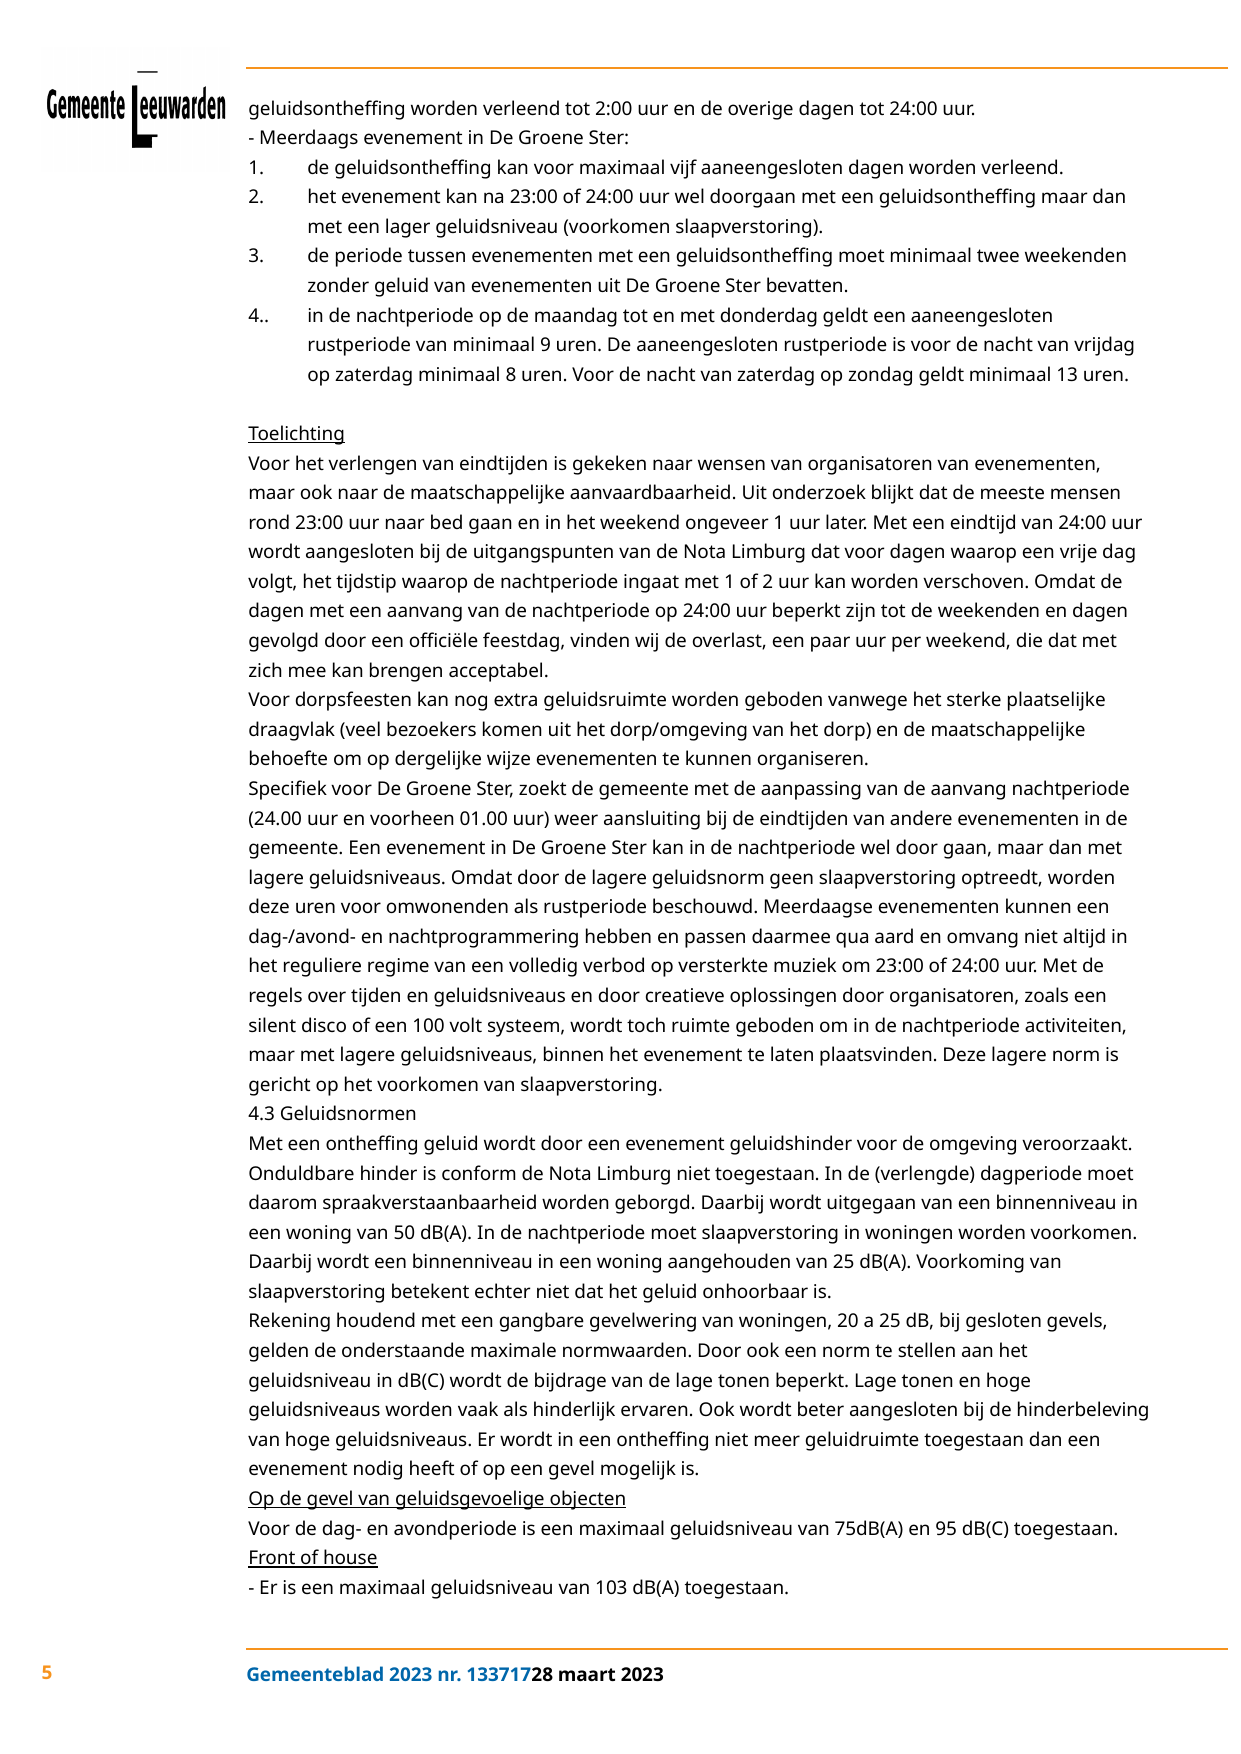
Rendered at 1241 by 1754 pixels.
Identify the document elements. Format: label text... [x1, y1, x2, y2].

list de periode tussen evenementen met een geluidsontheffing moet minimaal twee weekenden zonder geluid van evenementen uit De Groene Ster bevatten. [248, 243, 1152, 298]
text 4.3 Geluidsnormen [248, 1101, 1152, 1126]
text Front of house [248, 1544, 1152, 1570]
text Met een ontheffing geluid wordt door een evenement geluidshinder voor de omgeving veroorzaakt. Onduldbare hinder is conform de Nota Limburg niet toegestaan. In de (verlengde) dagperiode moet daarom spraakverstaanbaarheid worden geborgd. Daarbij wordt uitgegaan van een binnenniveau in een woning van 50 dB(A). In de nachtperiode moet slaapverstoring in woningen worden voorkomen. Daarbij wordt een binnenniveau in een woning aangehouden van 25 dB(A). Voorkoming van slaapverstoring betekent echter niet dat het geluid onhoorbaar is. [248, 1130, 1152, 1304]
text Op de gevel van geluidsgevoelige objecten [248, 1485, 1152, 1511]
text - Meerdaags evenement in De Groene Ster: [248, 124, 1152, 150]
list in de nachtperiode op de maandag tot en met donderdag geldt een aaneengesloten rustperiode van minimaal 9 uren. De aaneengesloten rustperiode is voor de nacht van vrijdag op zaterdag minimaal 8 uren. Voor de nacht van zaterdag op zondag geldt minimaal 13 uren. [248, 302, 1152, 387]
text - Er is een maximaal geluidsniveau van 103 dB(A) toegestaan. [248, 1574, 1152, 1600]
text Rekening houdend met een gangbare gevelwering van woningen, 20 a 25 dB, bij gesloten gevels, gelden de onderstaande maximale normwaarden. Door ook een norm te stellen aan het geluidsniveau in dB(C) wordt de bijdrage van de lage tonen beperkt. Lage tonen en hoge geluidsniveaus worden vaak als hinderlijk ervaren. Ook wordt beter aangesloten bij de hinderbeleving van hoge geluidsniveaus. Er wordt in een ontheffing niet meer geluidruimte toegestaan dan een evenement nodig heeft of op een gevel mogelijk is. [248, 1308, 1152, 1481]
text Voor het verlengen van eindtijden is gekeken naar wensen van organisatoren van evenementen, maar ook naar de maatschappelijke aanvaardbaarheid. Uit onderzoek blijkt dat de meeste mensen rond 23:00 uur naar bed gaan en in het weekend ongeveer 1 uur later. Met een eindtijd van 24:00 uur wordt aangesloten bij de uitgangspunten van de Nota Limburg dat voor dagen waarop een vrije dag volgt, het tijdstip waarop de nachtperiode ingaat met 1 of 2 uur kan worden verschoven. Omdat de dagen met een aanvang van de nachtperiode op 24:00 uur beperkt zijn tot de weekenden en dagen gevolgd door een officiële feestdag, vinden wij de overlast, een paar uur per weekend, die dat met zich mee kan brengen acceptabel. [248, 450, 1152, 683]
text Toelichting [248, 420, 1152, 446]
text Voor dorpsfeesten kan nog extra geluidsruimte worden geboden vanwege het sterke plaatselijke draagvlak (veel bezoekers komen uit het dorp/omgeving van het dorp) en de maatschappelijke behoefte om op dergelijke wijze evenementen te kunnen organiseren. [248, 686, 1152, 771]
list de geluidsontheffing kan voor maximaal vijf aaneengesloten dagen worden verleend. [248, 154, 1152, 180]
list het evenement kan na 23:00 of 24:00 uur wel doorgaan met een geluidsontheffing maar dan met een lager geluidsniveau (voorkomen slaapverstoring). [248, 183, 1152, 239]
text Specifiek voor De Groene Ster, zoekt de gemeente met de aanpassing van de aanvang nachtperiode (24.00 uur en voorheen 01.00 uur) weer aansluiting bij de eindtijden van andere evenementen in de gemeente. Een evenement in De Groene Ster kan in de nachtperiode wel door gaan, maar dan met lagere geluidsniveaus. Omdat door de lagere geluidsnorm geen slaapverstoring optreedt, worden deze uren voor omwonenden als rustperiode beschouwd. Meerdaagse evenementen kunnen een dag-/avond- en nachtprogrammering hebben en passen daarmee qua aard en omvang niet altijd in het reguliere regime van een volledig verbod op versterkte muziek om 23:00 of 24:00 uur. Met de regels over tijden en geluidsniveaus en door creatieve oplossingen door organisatoren, zoals een silent disco of een 100 volt systeem, wordt toch ruimte geboden om in de nachtperiode activiteiten, maar met lagere geluidsniveaus, binnen het evenement te laten plaatsvinden. Deze lagere norm is gericht op het voorkomen van slaapverstoring. [248, 775, 1152, 1097]
text geluidsontheffing worden verleend tot 2:00 uur en de overige dagen tot 24:00 uur. [248, 95, 1152, 121]
text Voor de dag- en avondperiode is een maximaal geluidsniveau van 75dB(A) en 95 dB(C) toegestaan. [248, 1515, 1152, 1541]
picture [41, 47, 231, 172]
